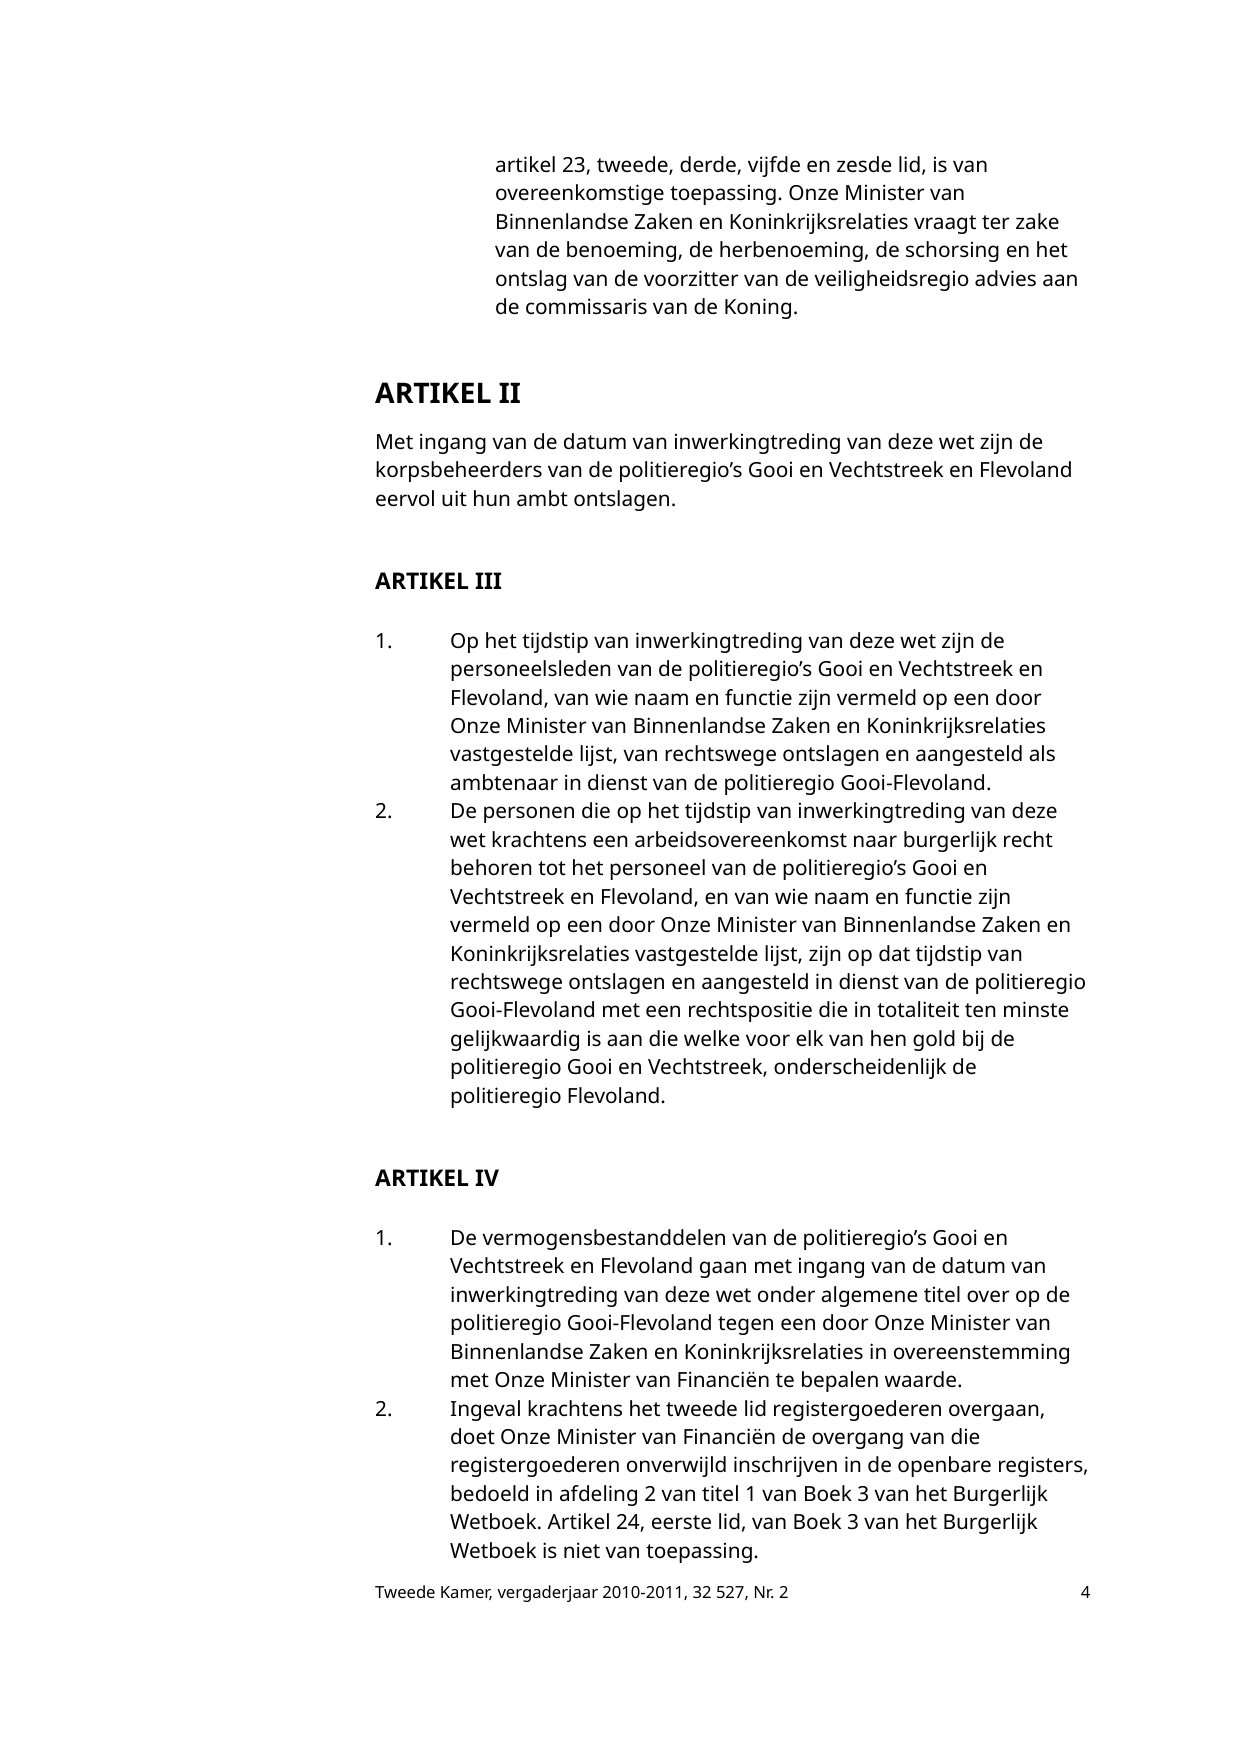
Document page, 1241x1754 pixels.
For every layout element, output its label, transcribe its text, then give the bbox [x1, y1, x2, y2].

list artikel 23, tweede, derde, vijfde en zesde lid, is van overeenkomstige toepassing. Onze Minister van Binnenlandse Zaken en Koninkrijksrelaties vraagt ter zake van de benoeming, de herbenoeming, de schorsing en het ontslag van de voorzitter van de veiligheidsregio advies aan de commissaris van de Koning. [420, 150, 1090, 321]
subtitle ARTIKEL II [375, 373, 1090, 412]
list Op het tijdstip van inwerkingtreding van deze wet zijn de personeelsleden van de politieregio’s Gooi en Vechtstreek en Flevoland, van wie naam en functie zijn vermeld op een door Onze Minister van Binnenlandse Zaken en Koninkrijksrelaties vastgestelde lijst, van rechtswege ontslagen en aangesteld als ambtenaar in dienst van de politieregio Gooi-Flevoland. [375, 626, 1090, 796]
subtitle ARTIKEL IV [375, 1162, 1090, 1193]
text Met ingang van de datum van inwerkingtreding van deze wet zijn de korpsbeheerders van de politieregio’s Gooi en Vechtstreek en Flevoland eervol uit hun ambt ontslagen. [375, 427, 1090, 512]
subtitle ARTIKEL III [375, 564, 1090, 596]
list Ingeval krachtens het tweede lid registergoederen overgaan, doet Onze Minister van Financiën de overgang van die registergoederen onverwijld inschrijven in de openbare registers, bedoeld in afdeling 2 van titel 1 van Boek 3 van het Burgerlijk Wetboek. Artikel 24, eerste lid, van Boek 3 van het Burgerlijk Wetboek is niet van toepassing. [375, 1394, 1090, 1564]
list De vermogensbestanddelen van de politieregio’s Gooi en Vechtstreek en Flevoland gaan met ingang van de datum van inwerkingtreding van deze wet onder algemene titel over op de politieregio Gooi-Flevoland tegen een door Onze Minister van Binnenlandse Zaken en Koninkrijksrelaties in overeenstemming met Onze Minister van Financiën te bepalen waarde. [375, 1223, 1090, 1394]
list De personen die op het tijdstip van inwerkingtreding van deze wet krachtens een arbeidsovereenkomst naar burgerlijk recht behoren tot het personeel van de politieregio’s Gooi en Vechtstreek en Flevoland, en van wie naam en functie zijn vermeld op een door Onze Minister van Binnenlandse Zaken en Koninkrijksrelaties vastgestelde lijst, zijn op dat tijdstip van rechtswege ontslagen en aangesteld in dienst van de politieregio Gooi-Flevoland met een rechtspositie die in totaliteit ten minste gelijkwaardig is aan die welke voor elk van hen gold bij de politieregio Gooi en Vechtstreek, onderscheidenlijk de politieregio Flevoland. [375, 796, 1090, 1109]
